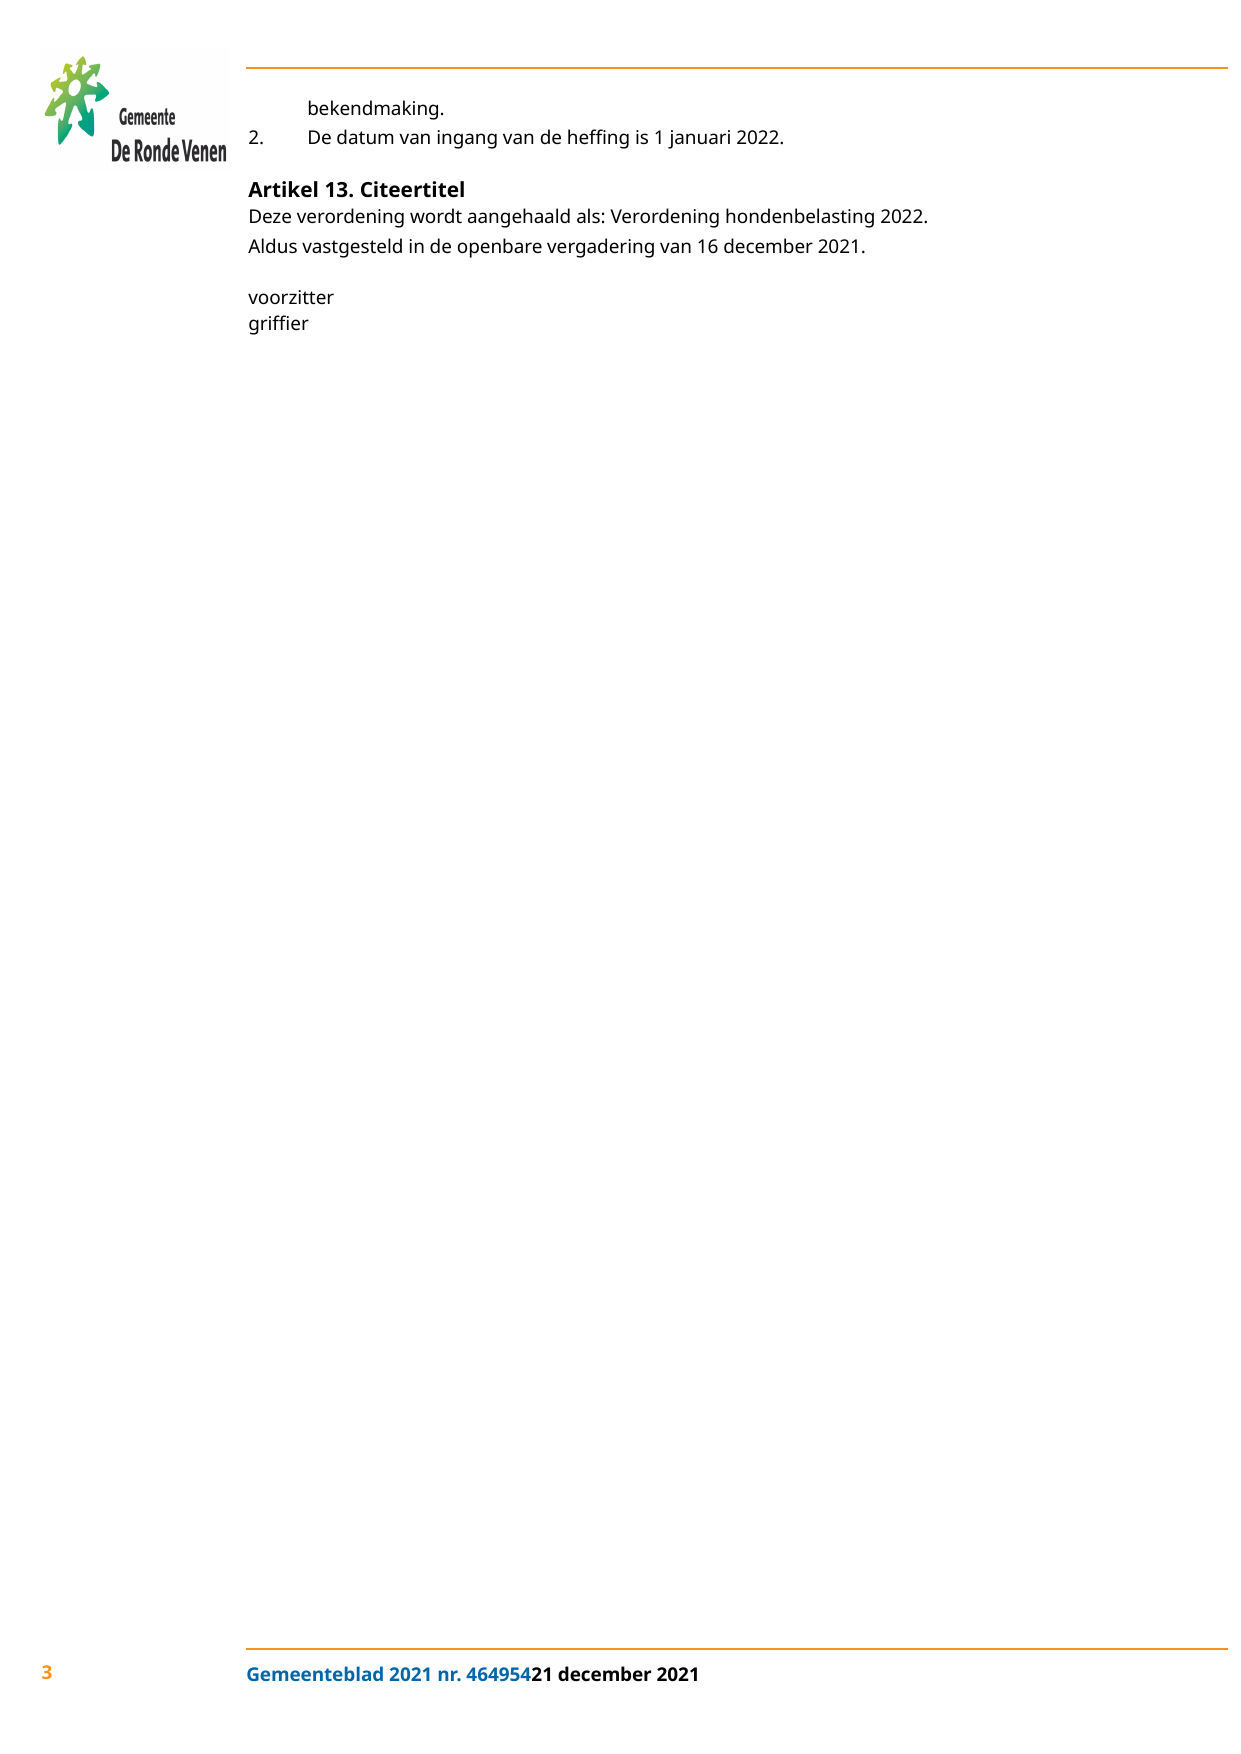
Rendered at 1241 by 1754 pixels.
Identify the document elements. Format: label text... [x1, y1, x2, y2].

list bekendmaking. [248, 95, 1152, 121]
list De datum van ingang van de heffing is 1 januari 2022. [248, 124, 1152, 150]
text voorzitter [248, 284, 1152, 310]
picture [41, 47, 231, 172]
text Artikel 13. Citeertitel [248, 175, 1152, 203]
text Deze verordening wordt aangehaald als: Verordening hondenbelasting 2022. [248, 203, 1152, 229]
text Aldus vastgesteld in de openbare vergadering van 16 december 2021. [248, 233, 1152, 258]
text griffier [248, 310, 1152, 336]
